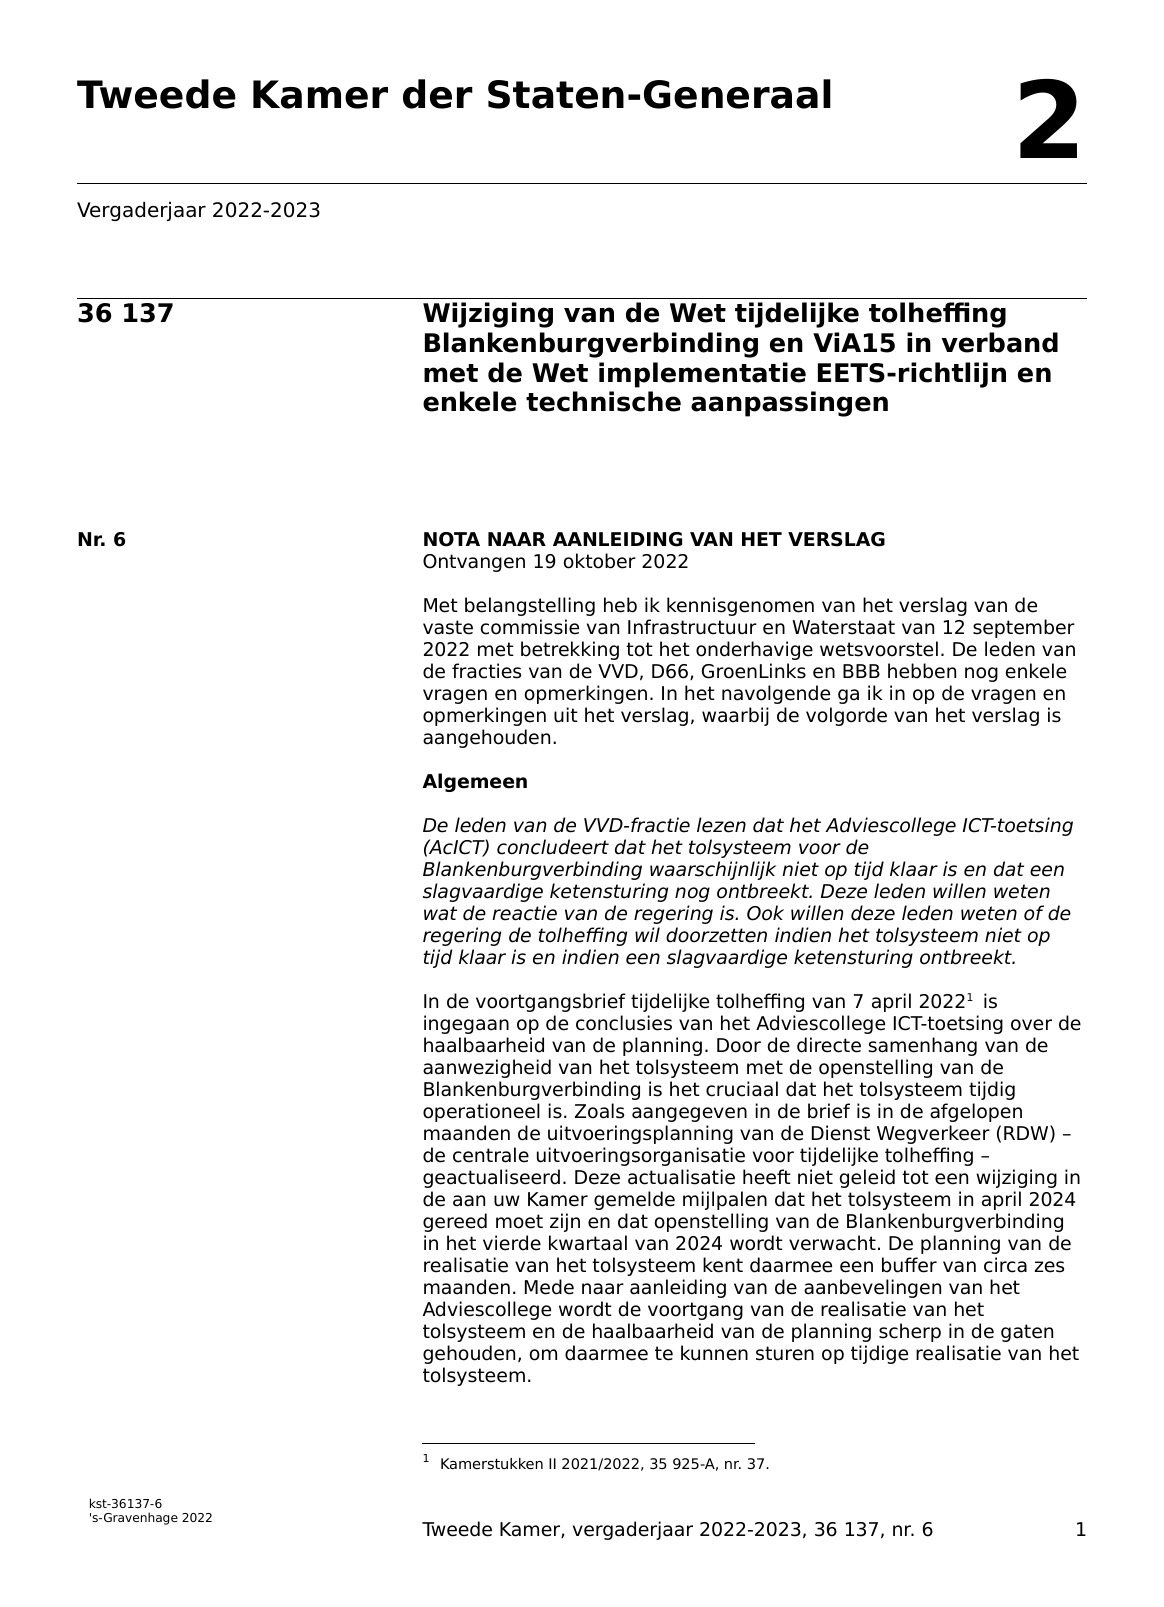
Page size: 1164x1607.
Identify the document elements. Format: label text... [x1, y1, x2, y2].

table_cell Vergaderjaar 2022-2023 [77, 184, 1087, 298]
text Met belangstelling heb ik kennisgenomen van het verslag van de vaste commissie van Infrastructuur en Waterstaat van 12 september 2022 met betrekking tot het onderhavige wetsvoorstel. De leden van de fracties van de VVD, D66, GroenLinks en BBB hebben nog enkele vragen en opmerkingen. In het navolgende ga ik in op de vragen en opmerkingen uit het verslag, waarbij de volgorde van het verslag is aangehouden. [422, 595, 1087, 749]
text De leden van de VVD-fractie lezen dat het Adviescollege ICT-toetsing (AcICT) concludeert dat het tolsysteem voor de Blankenburgverbinding waarschijnlijk niet op tijd klaar is en dat een slagvaardige ketensturing nog ontbreekt. Deze leden willen weten wat de reactie van de regering is. Ook willen deze leden weten of de regering de tolheffing wil doorzetten indien het tolsysteem niet op tijd klaar is en indien een slagvaardige ketensturing ontbreekt. [422, 815, 1087, 969]
text kst-36137-6 [88, 1497, 323, 1511]
table_header 2 [886, 59, 1087, 183]
table_header Tweede Kamer der Staten-Generaal [77, 59, 886, 183]
subtitle Algemeen [422, 771, 1087, 793]
subtitle 36 137 Wijziging van de Wet tijdelijke tolheffing Blankenburgverbinding en ViA15 in verband met de Wet implementatie EETS-richtlijn en enkele technische aanpassingen [77, 299, 1087, 418]
text Ontvangen 19 oktober 2022 [422, 551, 1087, 573]
subtitle Nr. 6 NOTA NAAR AANLEIDING VAN HET VERSLAG [77, 529, 1087, 551]
text Kamerstukken II 2021/2022, 35 925-A, nr. 37. [422, 1452, 1087, 1474]
text In de voortgangsbrief tijdelijke tolheffing van 7 april 2022 is ingegaan op de conclusies van het Adviescollege ICT-toetsing over de haalbaarheid van de planning. Door de directe samenhang van de aanwezigheid van het tolsysteem met de openstelling van de Blankenburgverbinding is het cruciaal dat het tolsysteem tijdig operationeel is. Zoals aangegeven in de brief is in de afgelopen maanden de uitvoeringsplanning van de Dienst Wegverkeer (RDW) – de centrale uitvoeringsorganisatie voor tijdelijke tolheffing – geactualiseerd. Deze actualisatie heeft niet geleid tot een wijziging in de aan uw Kamer gemelde mijlpalen dat het tolsysteem in april 2024 gereed moet zijn en dat openstelling van de Blankenburgverbinding in het vierde kwartaal van 2024 wordt verwacht. De planning van de realisatie van het tolsysteem kent daarmee een buffer van circa zes maanden. Mede naar aanleiding van de aanbevelingen van het Adviescollege wordt de voortgang van de realisatie van het tolsysteem en de haalbaarheid van de planning scherp in de gaten gehouden, om daarmee te kunnen sturen op tijdige realisatie van het tolsysteem. [422, 991, 1087, 1387]
text 's-Gravenhage 2022 [88, 1511, 323, 1525]
